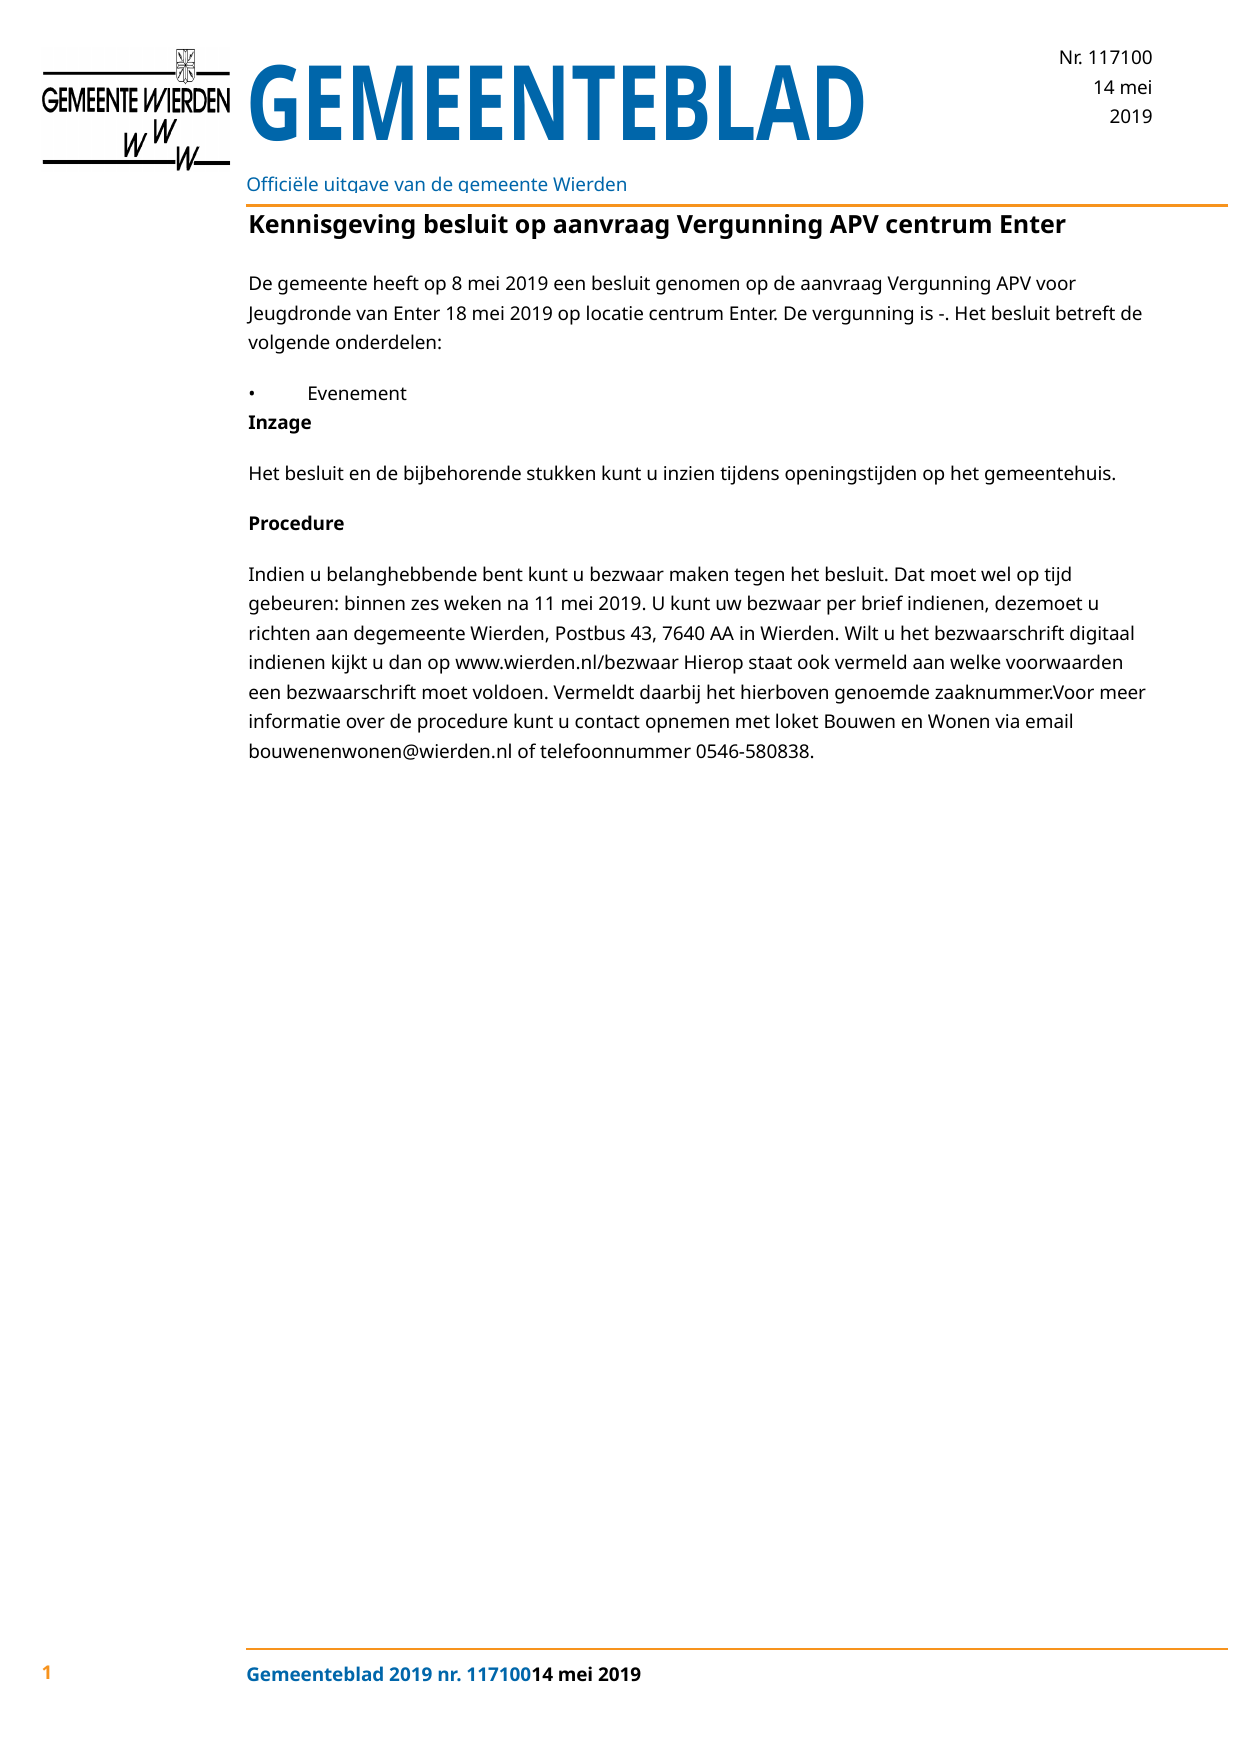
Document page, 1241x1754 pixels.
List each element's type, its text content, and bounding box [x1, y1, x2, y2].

picture [41, 47, 231, 172]
text Procedure [248, 510, 1152, 536]
text Indien u belanghebbende bent kunt u bezwaar maken tegen het besluit. Dat moet wel op tijd gebeuren: binnen zes weken na 11 mei 2019. U kunt uw bezwaar per brief indienen, dezemoet u richten aan degemeente Wierden, Postbus 43, 7640 AA in Wierden. Wilt u het bezwaarschrift digitaal indienen kijkt u dan op www.wierden.nl/bezwaar Hierop staat ook vermeld aan welke voorwaarden een bezwaarschrift moet voldoen. Vermeldt daarbij het hierboven genoemde zaaknummer.Voor meer informatie over de procedure kunt u contact opnemen met loket Bouwen en Wonen via email bouwenenwonen@wierden.nl of telefoonnummer 0546-580838. [248, 561, 1152, 764]
text Kennisgeving besluit op aanvraag Vergunning APV centrum Enter [248, 207, 1152, 241]
text De gemeente heeft op 8 mei 2019 een besluit genomen op de aanvraag Vergunning APV voor Jeugdronde van Enter 18 mei 2019 op locatie centrum Enter. De vergunning is -. Het besluit betreft de volgende onderdelen: [248, 270, 1152, 355]
text Het besluit en de bijbehorende stukken kunt u inzien tijdens openingstijden op het gemeentehuis. [248, 460, 1152, 486]
list Evenement [248, 380, 1152, 406]
text Inzage [248, 409, 1152, 435]
